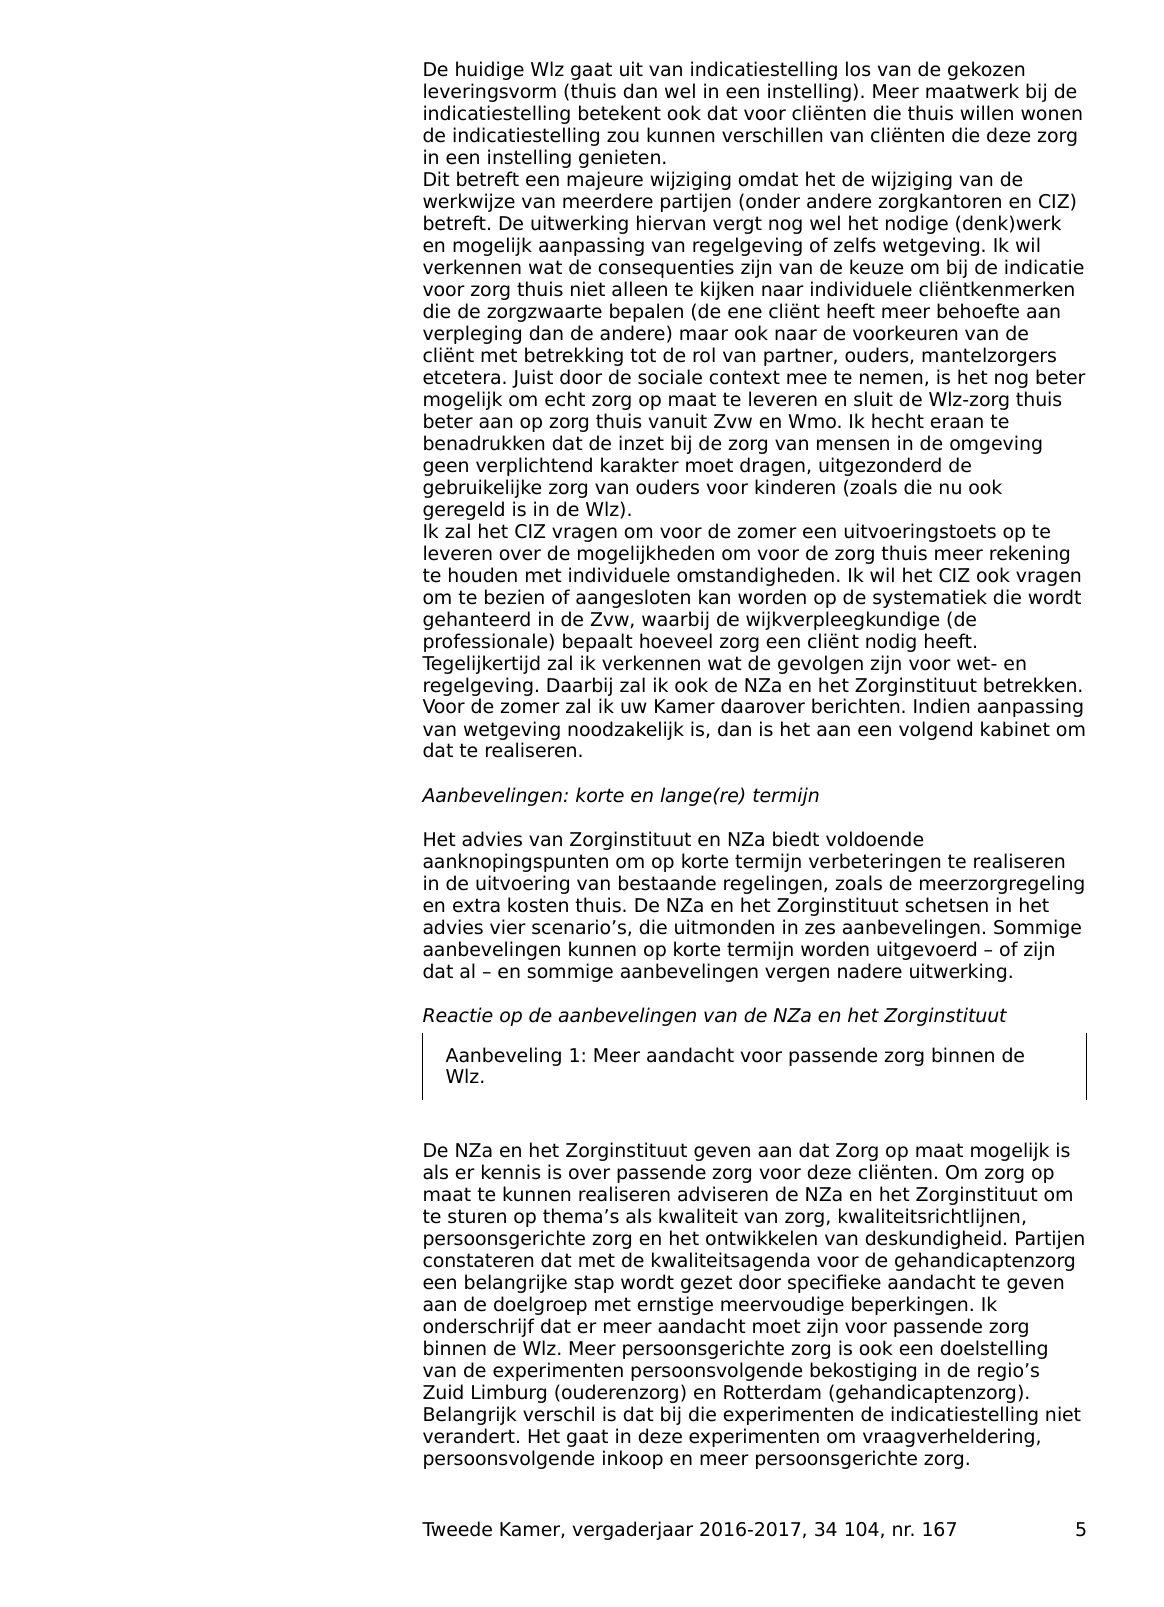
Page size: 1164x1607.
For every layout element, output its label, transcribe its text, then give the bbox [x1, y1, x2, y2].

text Het advies van Zorginstituut en NZa biedt voldoende aanknopingspunten om op korte termijn verbeteringen te realiseren in de uitvoering van bestaande regelingen, zoals de meerzorgregeling en extra kosten thuis. De NZa en het Zorginstituut schetsen in het advies vier scenario’s, die uitmonden in zes aanbevelingen. Sommige aanbevelingen kunnen op korte termijn worden uitgevoerd – of zijn dat al – en sommige aanbevelingen vergen nadere uitwerking. [422, 829, 1087, 983]
text Ik zal het CIZ vragen om voor de zomer een uitvoeringstoets op te leveren over de mogelijkheden om voor de zorg thuis meer rekening te houden met individuele omstandigheden. Ik wil het CIZ ook vragen om te bezien of aangesloten kan worden op de systematiek die wordt gehanteerd in de Zvw, waarbij de wijkverpleegkundige (de professionale) bepaalt hoeveel zorg een cliënt nodig heeft. Tegelijkertijd zal ik verkennen wat de gevolgen zijn voor wet- en regelgeving. Daarbij zal ik ook de NZa en het Zorginstituut betrekken. Voor de zomer zal ik uw Kamer daarover berichten. Indien aanpassing van wetgeving noodzakelijk is, dan is het aan een volgend kabinet om dat te realiseren. [422, 521, 1087, 762]
subtitle Reactie op de aanbevelingen van de NZa en het Zorginstituut [422, 1005, 1087, 1027]
text De huidige Wlz gaat uit van indicatiestelling los van de gekozen leveringsvorm (thuis dan wel in een instelling). Meer maatwerk bij de indicatiestelling betekent ook dat voor cliënten die thuis willen wonen de indicatiestelling zou kunnen verschillen van cliënten die deze zorg in een instelling genieten. [422, 59, 1087, 169]
text De NZa en het Zorginstituut geven aan dat Zorg op maat mogelijk is als er kennis is over passende zorg voor deze cliënten. Om zorg op maat te kunnen realiseren adviseren de NZa en het Zorginstituut om te sturen op thema’s als kwaliteit van zorg, kwaliteitsrichtlijnen, persoonsgerichte zorg en het ontwikkelen van deskundigheid. Partijen constateren dat met de kwaliteitsagenda voor de gehandicaptenzorg een belangrijke stap wordt gezet door specifieke aandacht te geven aan de doelgroep met ernstige meervoudige beperkingen. Ik onderschrijf dat er meer aandacht moet zijn voor passende zorg binnen de Wlz. Meer persoonsgerichte zorg is ook een doelstelling van de experimenten persoonsvolgende bekostiging in de regio’s Zuid Limburg (ouderenzorg) en Rotterdam (gehandicaptenzorg). Belangrijk verschil is dat bij die experimenten de indicatiestelling niet verandert. Het gaat in deze experimenten om vraagverheldering, persoonsvolgende inkoop en meer persoonsgerichte zorg. [422, 1140, 1087, 1470]
text Dit betreft een majeure wijziging omdat het de wijziging van de werkwijze van meerdere partijen (onder andere zorgkantoren en CIZ) betreft. De uitwerking hiervan vergt nog wel het nodige (denk)werk en mogelijk aanpassing van regelgeving of zelfs wetgeving. Ik wil verkennen wat de consequenties zijn van de keuze om bij de indicatie voor zorg thuis niet alleen te kijken naar individuele cliëntkenmerken die de zorgzwaarte bepalen (de ene cliënt heeft meer behoefte aan verpleging dan de andere) maar ook naar de voorkeuren van de cliënt met betrekking tot de rol van partner, ouders, mantelzorgers etcetera. Juist door de sociale context mee te nemen, is het nog beter mogelijk om echt zorg op maat te leveren en sluit de Wlz-zorg thuis beter aan op zorg thuis vanuit Zvw en Wmo. Ik hecht eraan te benadrukken dat de inzet bij de zorg van mensen in de omgeving geen verplichtend karakter moet dragen, uitgezonderd de gebruikelijke zorg van ouders voor kinderen (zoals die nu ook geregeld is in de Wlz). [422, 169, 1087, 521]
table_header Aanbeveling 1: Meer aandacht voor passende zorg binnen de Wlz. [423, 1033, 1086, 1100]
subtitle Aanbevelingen: korte en lange(re) termijn [422, 784, 1087, 807]
